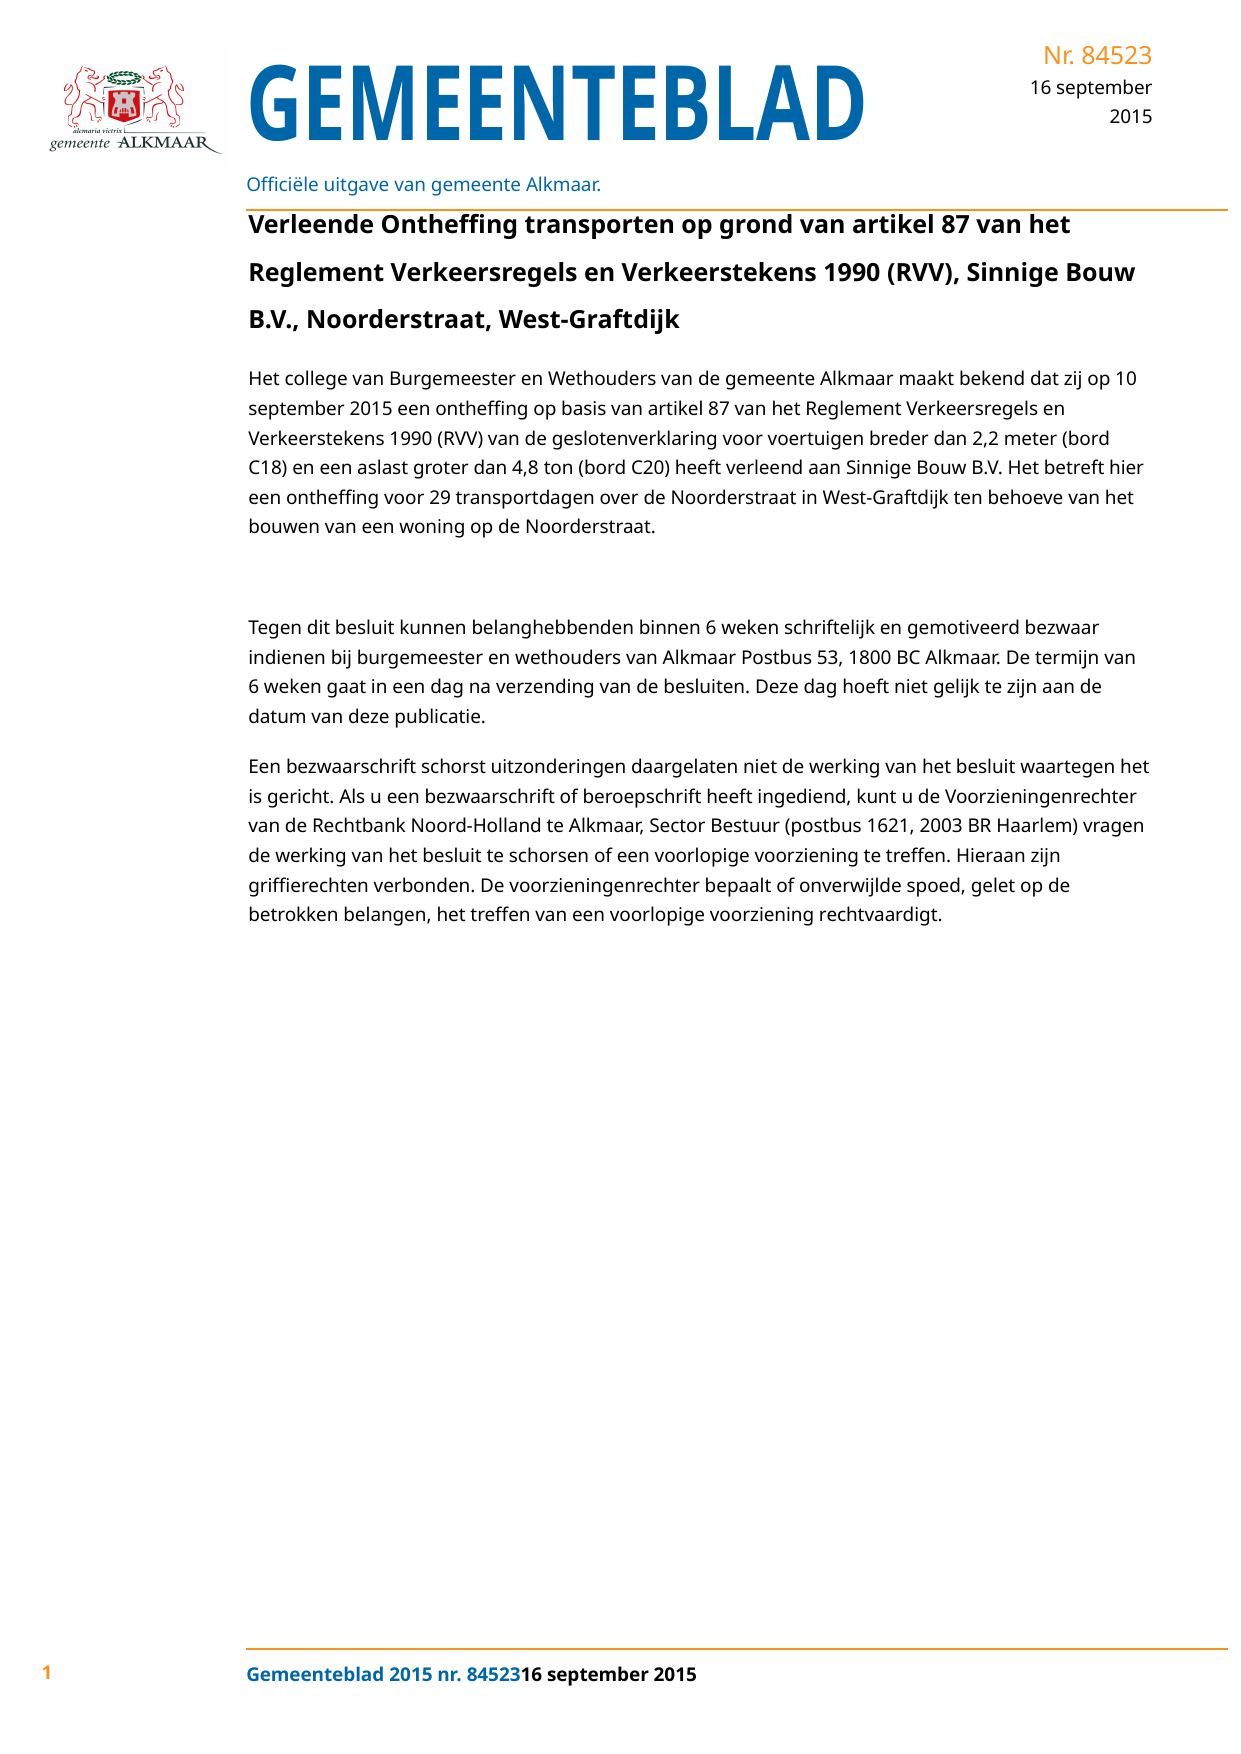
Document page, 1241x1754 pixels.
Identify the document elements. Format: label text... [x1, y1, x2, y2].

text Het college van Burgemeester en Wethouders van de gemeente Alkmaar maakt bekend dat zij op 10 september 2015 een ontheffing op basis van artikel 87 van het Reglement Verkeersregels en Verkeerstekens 1990 (RVV) van de geslotenverklaring voor voertuigen breder dan 2,2 meter (bord C18) en een aslast groter dan 4,8 ton (bord C20) heeft verleend aan Sinnige Bouw B.V. Het betreft hier een ontheffing voor 29 transportdagen over de Noorderstraat in West-Graftdijk ten behoeve van het bouwen van een woning op de Noorderstraat. [248, 366, 1152, 539]
text Verleende Ontheffing transporten op grond van artikel 87 van het Reglement Verkeersregels en Verkeerstekens 1990 (RVV), Sinnige Bouw B.V., Noorderstraat, West-Graftdijk [248, 211, 1152, 336]
text Een bezwaarschrift schorst uitzonderingen daargelaten niet de werking van het besluit waartegen het is gericht. Als u een bezwaarschrift of beroepschrift heeft ingediend, kunt u de Voorzieningenrechter van de Rechtbank Noord-Holland te Alkmaar, Sector Bestuur (postbus 1621, 2003 BR Haarlem) vragen de werking van het besluit te schorsen of een voorlopige voorziening te treffen. Hieraan zijn griffierechten verbonden. De voorzieningenrechter bepaalt of onverwijlde spoed, gelet op de betrokken belangen, het treffen van een voorlopige voorziening rechtvaardigt. [248, 753, 1152, 927]
text Tegen dit besluit kunnen belanghebbenden binnen 6 weken schriftelijk en gemotiveerd bezwaar indienen bij burgemeester en wethouders van Alkmaar Postbus 53, 1800 BC Alkmaar. De termijn van 6 weken gaat in een dag na verzending van de besluiten. Deze dag hoeft niet gelijk te zijn aan de datum van deze publicatie. [248, 614, 1152, 729]
picture [41, 47, 231, 172]
